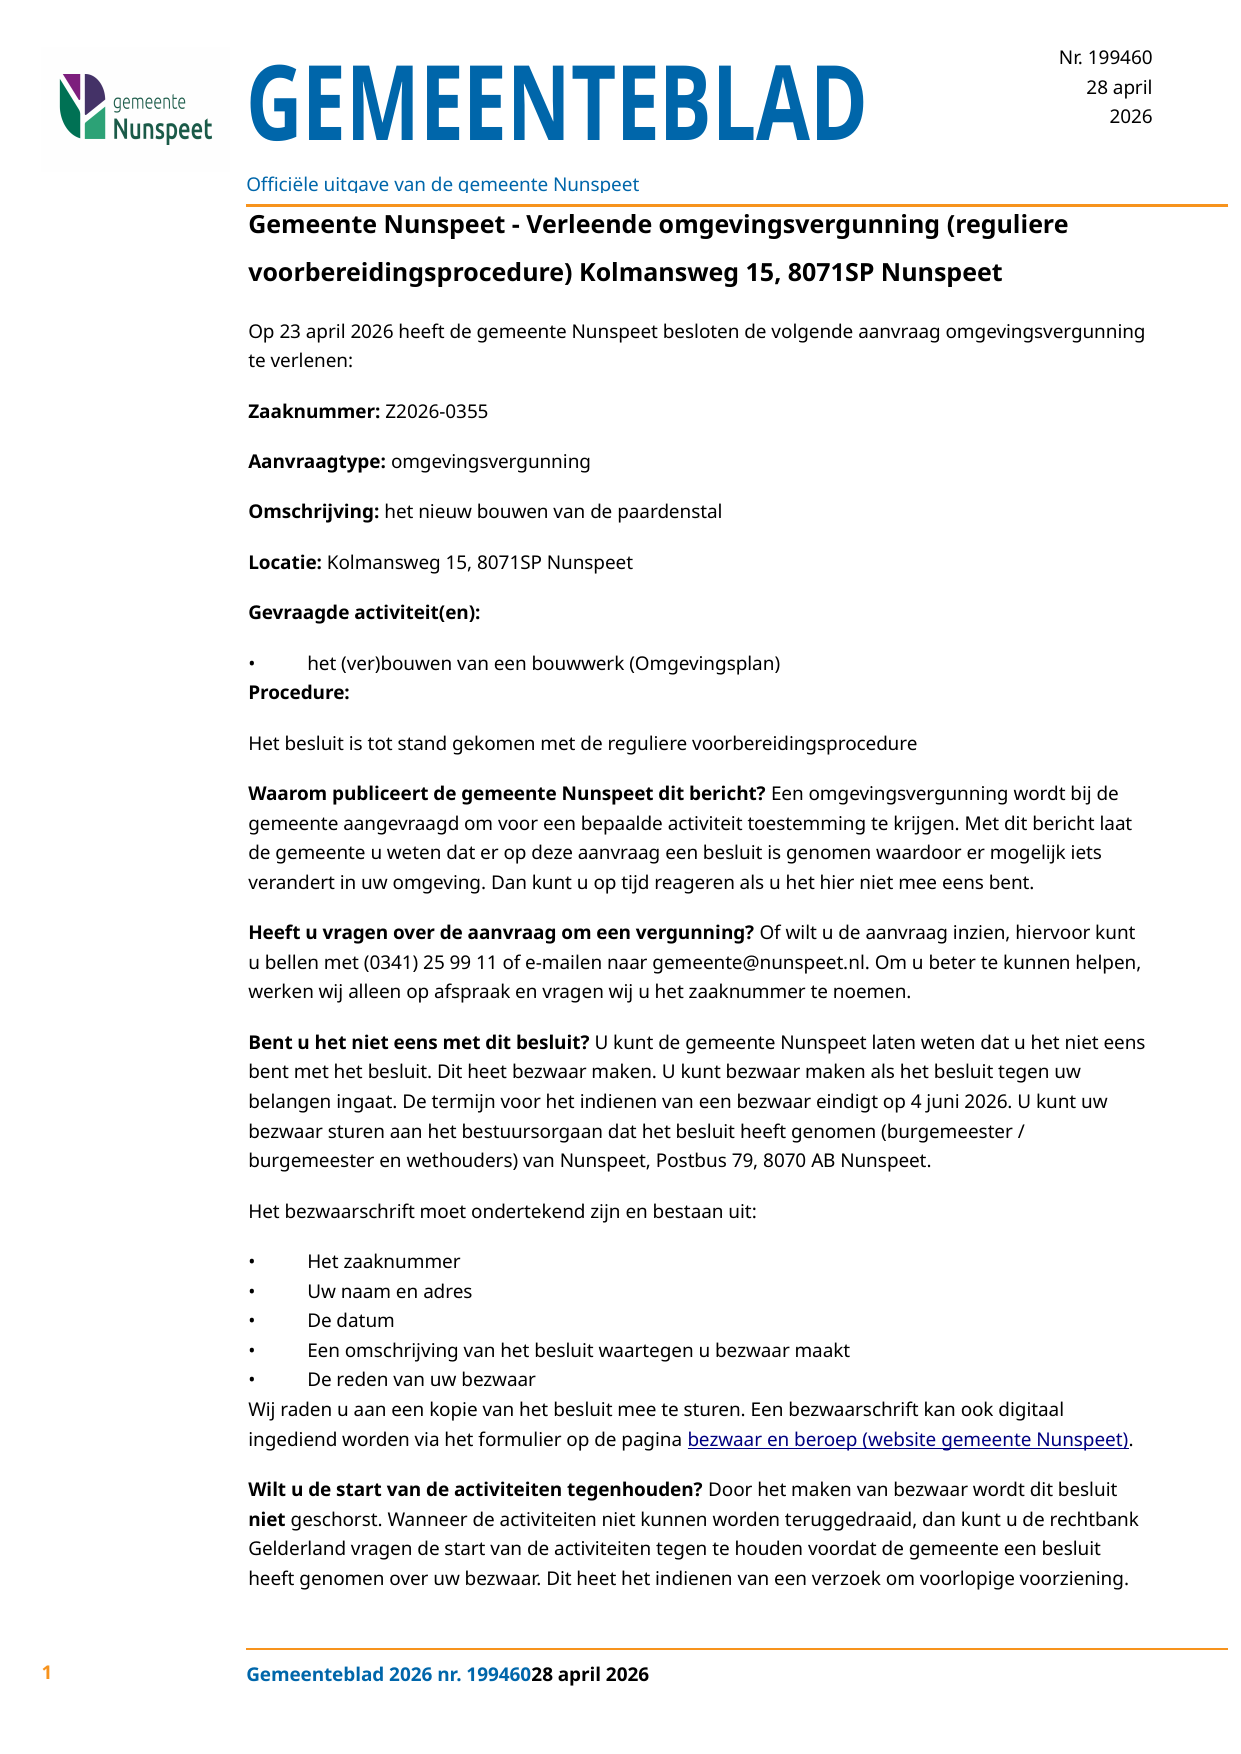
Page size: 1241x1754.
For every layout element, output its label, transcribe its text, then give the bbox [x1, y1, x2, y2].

list De reden van uw bezwaar [248, 1367, 1152, 1392]
text Omschrijving: het nieuw bouwen van de paardenstal [248, 499, 1152, 524]
text Waarom publiceert de gemeente Nunspeet dit bericht? Een omgevingsvergunning wordt bij de gemeente aangevraagd om voor een bepaalde activiteit toestemming te krijgen. Met dit bericht laat de gemeente u weten dat er op deze aanvraag een besluit is genomen waardoor er mogelijk iets verandert in uw omgeving. Dan kunt u op tijd reageren als u het hier niet mee eens bent. [248, 780, 1152, 895]
list Uw naam en adres [248, 1278, 1152, 1304]
text Gemeente Nunspeet - Verleende omgevingsvergunning (reguliere voorbereidingsprocedure) Kolmansweg 15, 8071SP Nunspeet [248, 207, 1152, 288]
text Het besluit is tot stand gekomen met de reguliere voorbereidingsprocedure [248, 730, 1152, 756]
text Bent u het niet eens met dit besluit? U kunt de gemeente Nunspeet laten weten dat u het niet eens bent met het besluit. Dit heet bezwaar maken. U kunt bezwaar maken als het besluit tegen uw belangen ingaat. De termijn voor het indienen van een bezwaar eindigt op 4 juni 2026. U kunt uw bezwaar sturen aan het bestuursorgaan dat het besluit heeft genomen (burgemeester / burgemeester en wethouders) van Nunspeet, Postbus 79, 8070 AB Nunspeet. [248, 1029, 1152, 1173]
text Op 23 april 2026 heeft de gemeente Nunspeet besloten de volgende aanvraag omgevingsvergunning te verlenen: [248, 318, 1152, 373]
text Gevraagde activiteit(en): [248, 599, 1152, 625]
text Aanvraagtype: omgevingsvergunning [248, 448, 1152, 474]
list Het zaaknummer [248, 1248, 1152, 1274]
picture [41, 47, 231, 172]
list het (ver)bouwen van een bouwwerk (Omgevingsplan) [248, 650, 1152, 676]
list De datum [248, 1307, 1152, 1333]
text Wilt u de start van de activiteiten tegenhouden? Door het maken van bezwaar wordt dit besluit niet geschorst. Wanneer de activiteiten niet kunnen worden teruggedraaid, dan kunt u de rechtbank Gelderland vragen de start van de activiteiten tegen te houden voordat de gemeente een besluit heeft genomen over uw bezwaar. Dit heet het indienen van een verzoek om voorlopige voorziening. [248, 1476, 1152, 1591]
text Heeft u vragen over de aanvraag om een vergunning? Of wilt u de aanvraag inzien, hiervoor kunt u bellen met (0341) 25 99 11 of e-mailen naar gemeente@nunspeet.nl. Om u beter te kunnen helpen, werken wij alleen op afspraak en vragen wij u het zaaknummer te noemen. [248, 919, 1152, 1004]
text Procedure: [248, 679, 1152, 705]
text Het bezwaarschrift moet ondertekend zijn en bestaan uit: [248, 1198, 1152, 1224]
text Locatie: Kolmansweg 15, 8071SP Nunspeet [248, 549, 1152, 575]
text Wij raden u aan een kopie van het besluit mee te sturen. Een bezwaarschrift kan ook digitaal ingediend worden via het formulier op de pagina bezwaar en beroep (website gemeente Nunspeet). [248, 1396, 1152, 1452]
list Een omschrijving van het besluit waartegen u bezwaar maakt [248, 1337, 1152, 1363]
text Zaaknummer: Z2026-0355 [248, 398, 1152, 424]
